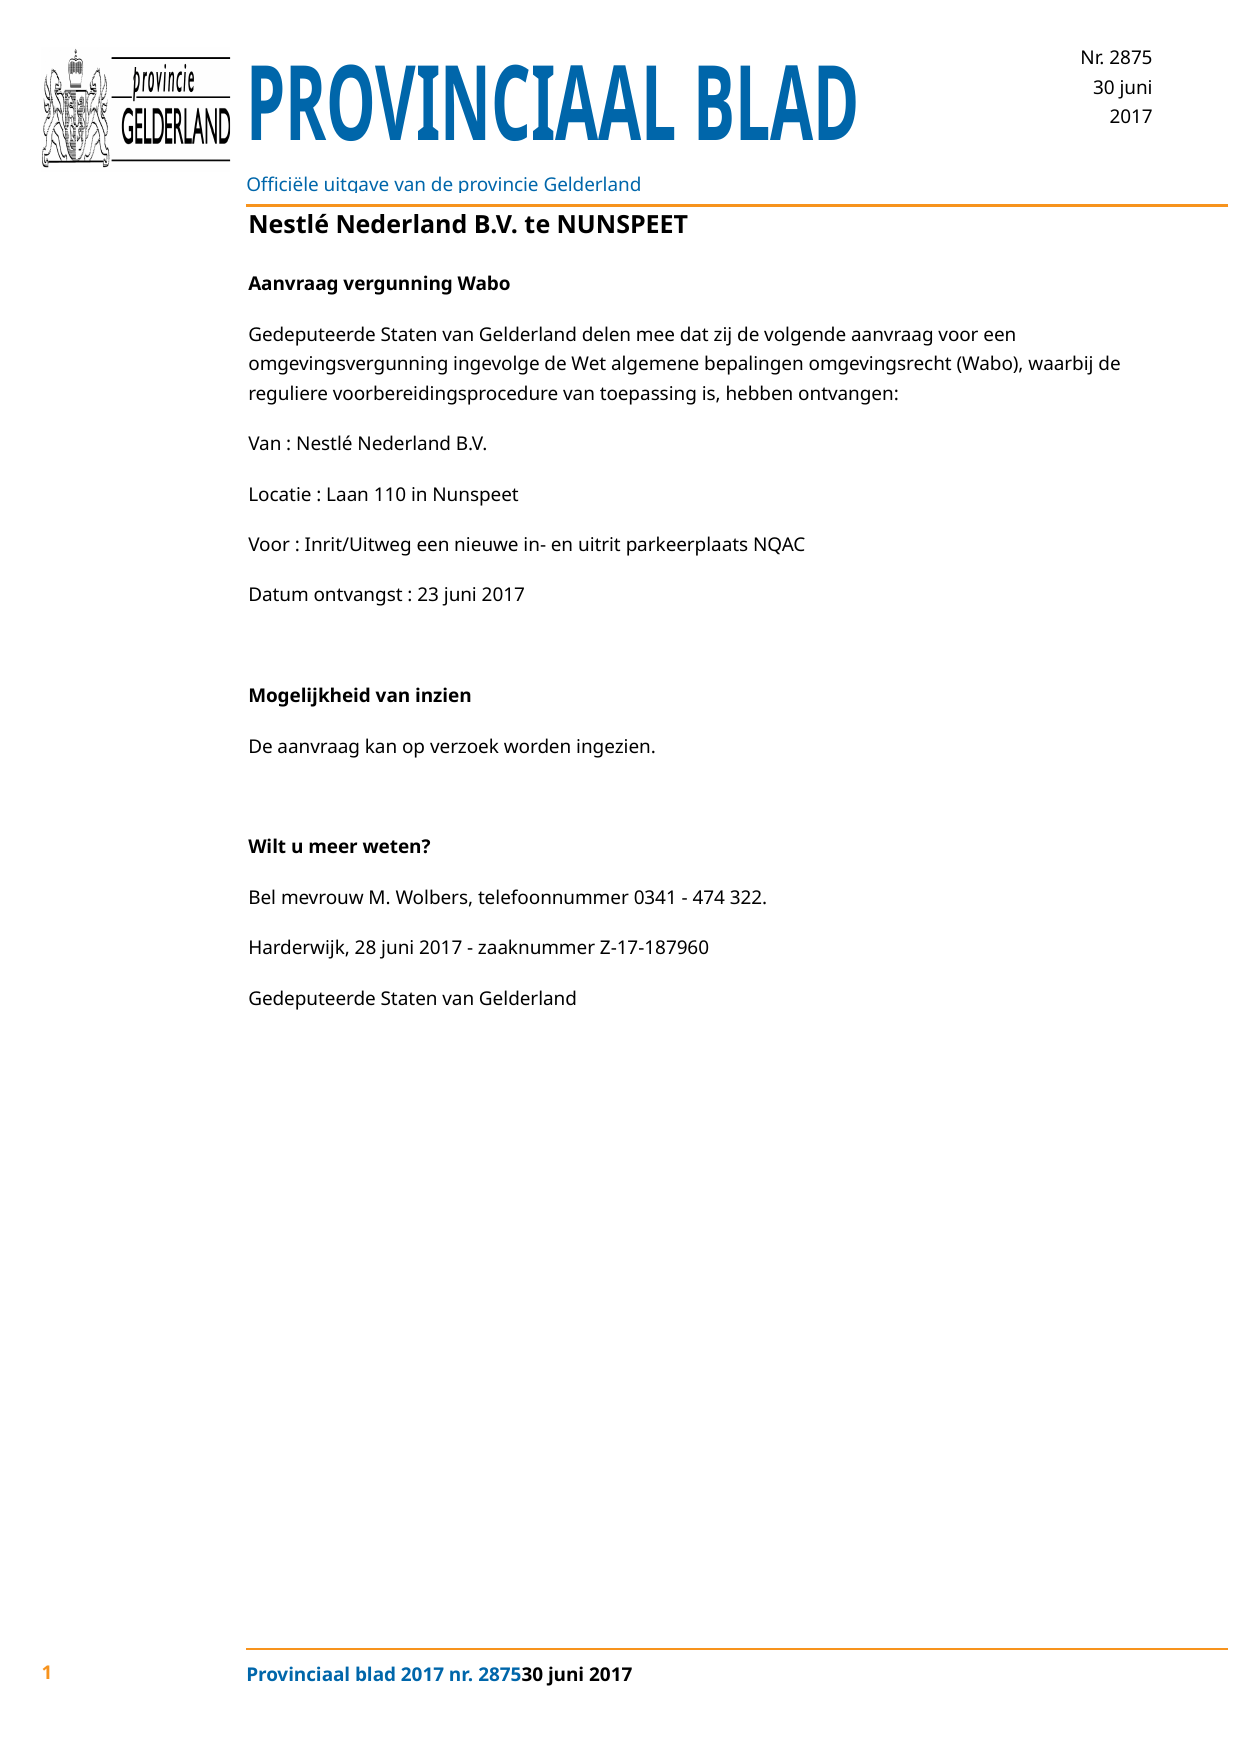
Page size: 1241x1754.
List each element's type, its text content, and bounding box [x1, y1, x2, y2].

text Wilt u meer weten? [248, 834, 1152, 859]
text Gedeputeerde Staten van Gelderland delen mee dat zij de volgende aanvraag voor een omgevingsvergunning ingevolge de Wet algemene bepalingen omgevingsrecht (Wabo), waarbij de reguliere voorbereidingsprocedure van toepassing is, hebben ontvangen: [248, 321, 1152, 406]
text De aanvraag kan op verzoek worden ingezien. [248, 733, 1152, 758]
text Bel mevrouw M. Wolbers, telefoonnummer 0341 - 474 322. [248, 884, 1152, 910]
text Aanvraag vergunning Wabo [248, 270, 1152, 296]
text Nestlé Nederland B.V. te NUNSPEET [248, 207, 1152, 241]
text Van : Nestlé Nederland B.V. [248, 430, 1152, 456]
text Voor : Inrit/Uitweg een nieuwe in- en uitrit parkeerplaats NQAC [248, 531, 1152, 557]
text Datum ontvangst : 23 juni 2017 [248, 582, 1152, 607]
text Mogelijkheid van inzien [248, 682, 1152, 708]
text Harderwijk, 28 juni 2017 - zaaknummer Z-17-187960 [248, 934, 1152, 960]
text Gedeputeerde Staten van Gelderland [248, 985, 1152, 1011]
picture [41, 47, 231, 172]
text Locatie : Laan 110 in Nunspeet [248, 481, 1152, 506]
